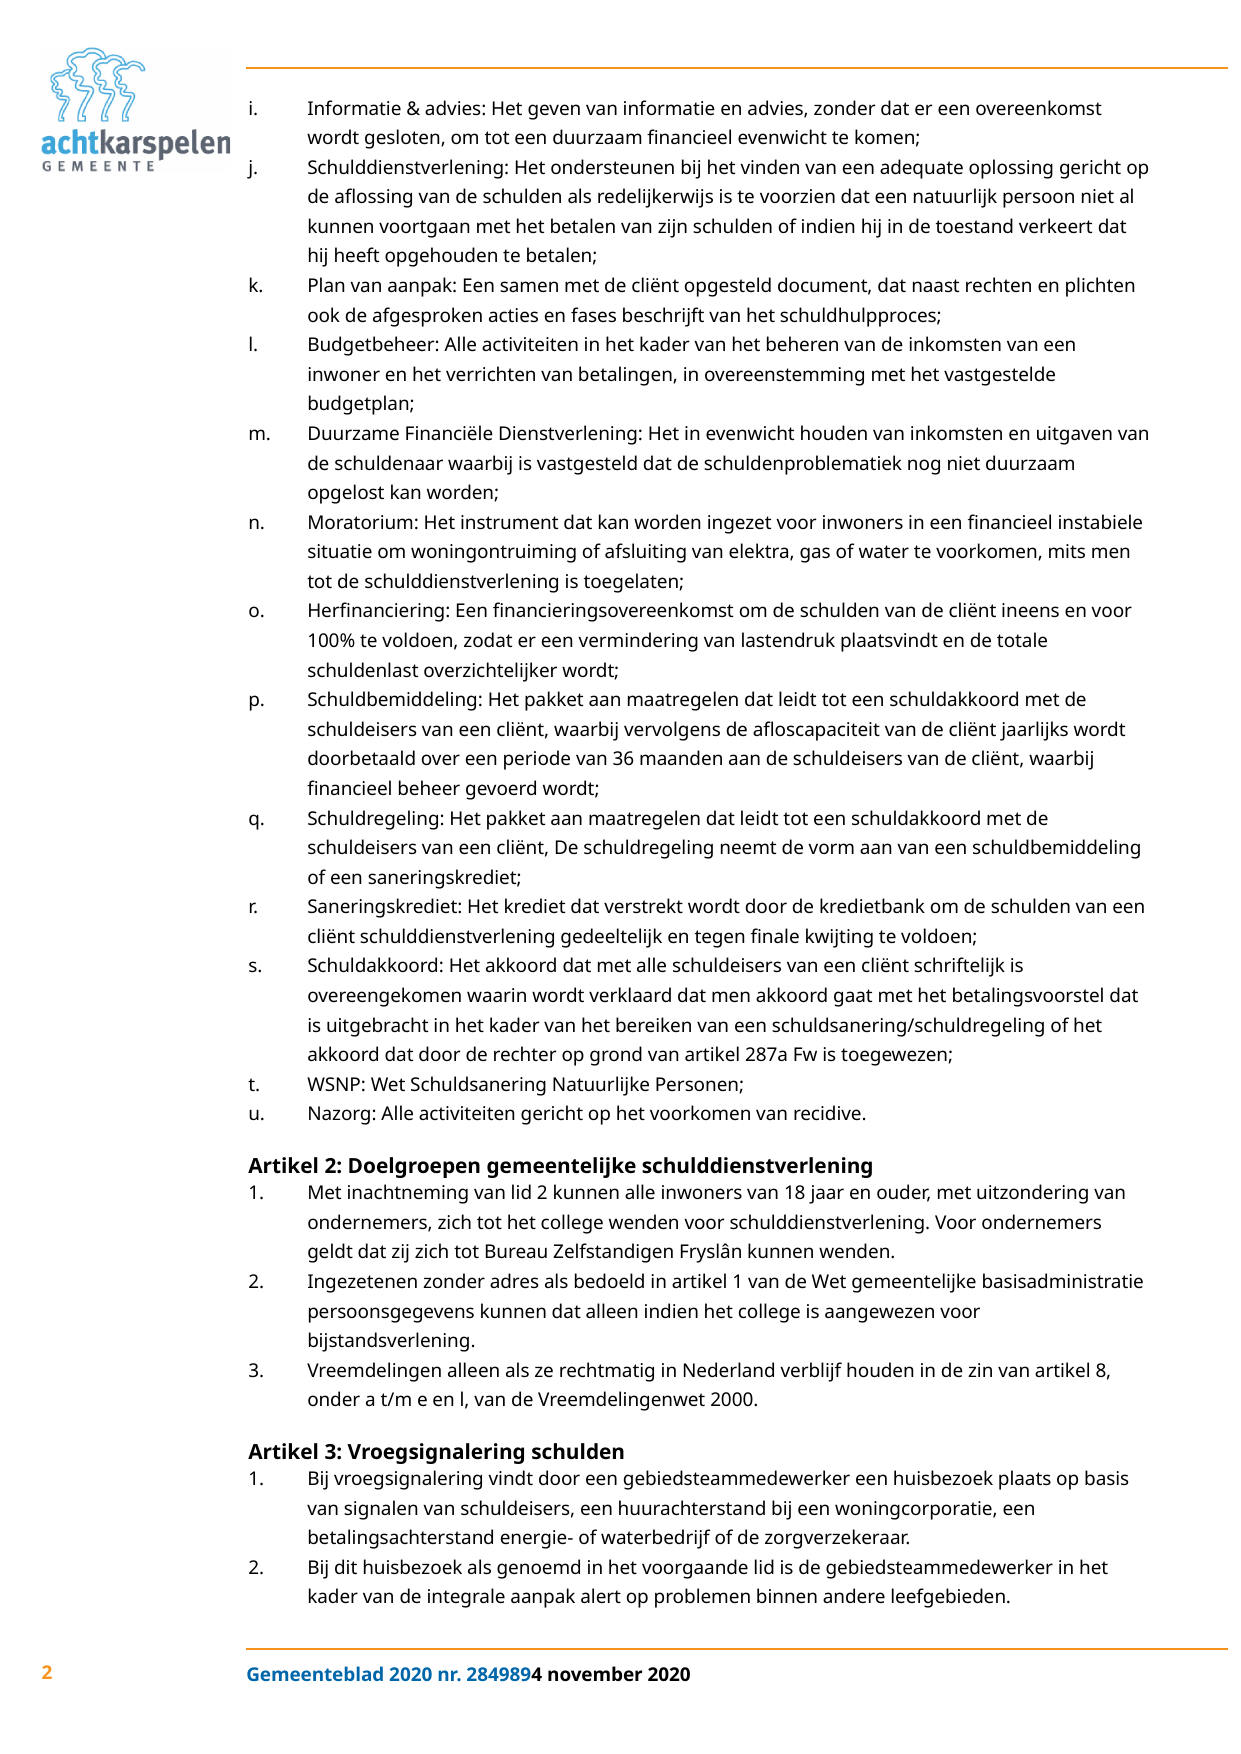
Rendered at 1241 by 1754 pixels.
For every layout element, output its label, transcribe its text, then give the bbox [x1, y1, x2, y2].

list Schuldregeling: Het pakket aan maatregelen dat leidt tot een schuldakkoord met de schuldeisers van een cliënt, De schuldregeling neemt de vorm aan van een schuldbemiddeling of een saneringskrediet; [248, 805, 1152, 890]
list WSNP: Wet Schuldsanering Natuurlijke Personen; [248, 1071, 1152, 1097]
list Nazorg: Alle activiteiten gericht op het voorkomen van recidive. [248, 1101, 1152, 1126]
list Informatie & advies: Het geven van informatie en advies, zonder dat er een overeenkomst wordt gesloten, om tot een duurzaam financieel evenwicht te komen; [248, 95, 1152, 150]
list Plan van aanpak: Een samen met de cliënt opgesteld document, dat naast rechten en plichten ook de afgesproken acties en fases beschrijft van het schuldhulpproces; [248, 272, 1152, 328]
list Saneringskrediet: Het krediet dat verstrekt wordt door de kredietbank om de schulden van een cliënt schulddienstverlening gedeeltelijk en tegen finale kwijting te voldoen; [248, 893, 1152, 949]
list Schuldbemiddeling: Het pakket aan maatregelen dat leidt tot een schuldakkoord met de schuldeisers van een cliënt, waarbij vervolgens de afloscapaciteit van de cliënt jaarlijks wordt doorbetaald over een periode van 36 maanden aan de schuldeisers van de cliënt, waarbij financieel beheer gevoerd wordt; [248, 686, 1152, 801]
list Bij dit huisbezoek als genoemd in het voorgaande lid is de gebiedsteammedewerker in het kader van de integrale aanpak alert op problemen binnen andere leefgebieden. [248, 1554, 1152, 1609]
list Herfinanciering: Een financieringsovereenkomst om de schulden van de cliënt ineens en voor 100% te voldoen, zodat er een vermindering van lastendruk plaatsvindt en de totale schuldenlast overzichtelijker wordt; [248, 598, 1152, 683]
list Schulddienstverlening: Het ondersteunen bij het vinden van een adequate oplossing gericht op de aflossing van de schulden als redelijkerwijs is te voorzien dat een natuurlijk persoon niet al kunnen voortgaan met het betalen van zijn schulden of indien hij in de toestand verkeert dat hij heeft opgehouden te betalen; [248, 154, 1152, 268]
list Moratorium: Het instrument dat kan worden ingezet voor inwoners in een financieel instabiele situatie om woningontruiming of afsluiting van elektra, gas of water te voorkomen, mits men tot de schulddienstverlening is toegelaten; [248, 509, 1152, 594]
text Artikel 2: Doelgroepen gemeentelijke schulddienstverlening [248, 1151, 1152, 1179]
list Vreemdelingen alleen als ze rechtmatig in Nederland verblijf houden in de zin van artikel 8, onder a t/m e en l, van de Vreemdelingenwet 2000. [248, 1357, 1152, 1412]
list Duurzame Financiële Dienstverlening: Het in evenwicht houden van inkomsten en uitgaven van de schuldenaar waarbij is vastgesteld dat de schuldenproblematiek nog niet duurzaam opgelost kan worden; [248, 420, 1152, 505]
text Artikel 3: Vroegsignalering schulden [248, 1437, 1152, 1465]
list Ingezetenen zonder adres als bedoeld in artikel 1 van de Wet gemeentelijke basisadministratie persoonsgegevens kunnen dat alleen indien het college is aangewezen voor bijstandsverlening. [248, 1268, 1152, 1353]
list Bij vroegsignalering vindt door een gebiedsteammedewerker een huisbezoek plaats op basis van signalen van schuldeisers, een huurachterstand bij een woningcorporatie, een betalingsachterstand energie- of waterbedrijf of de zorgverzekeraar. [248, 1465, 1152, 1550]
list Schuldakkoord: Het akkoord dat met alle schuldeisers van een cliënt schriftelijk is overeengekomen waarin wordt verklaard dat men akkoord gaat met het betalingsvoorstel dat is uitgebracht in het kader van het bereiken van een schuldsanering/schuldregeling of het akkoord dat door de rechter op grond van artikel 287a Fw is toegewezen; [248, 953, 1152, 1067]
picture [41, 47, 231, 172]
list Budgetbeheer: Alle activiteiten in het kader van het beheren van de inkomsten van een inwoner en het verrichten van betalingen, in overeenstemming met het vastgestelde budgetplan; [248, 331, 1152, 416]
list Met inachtneming van lid 2 kunnen alle inwoners van 18 jaar en ouder, met uitzondering van ondernemers, zich tot het college wenden voor schulddienstverlening. Voor ondernemers geldt dat zij zich tot Bureau Zelfstandigen Fryslân kunnen wenden. [248, 1179, 1152, 1264]
